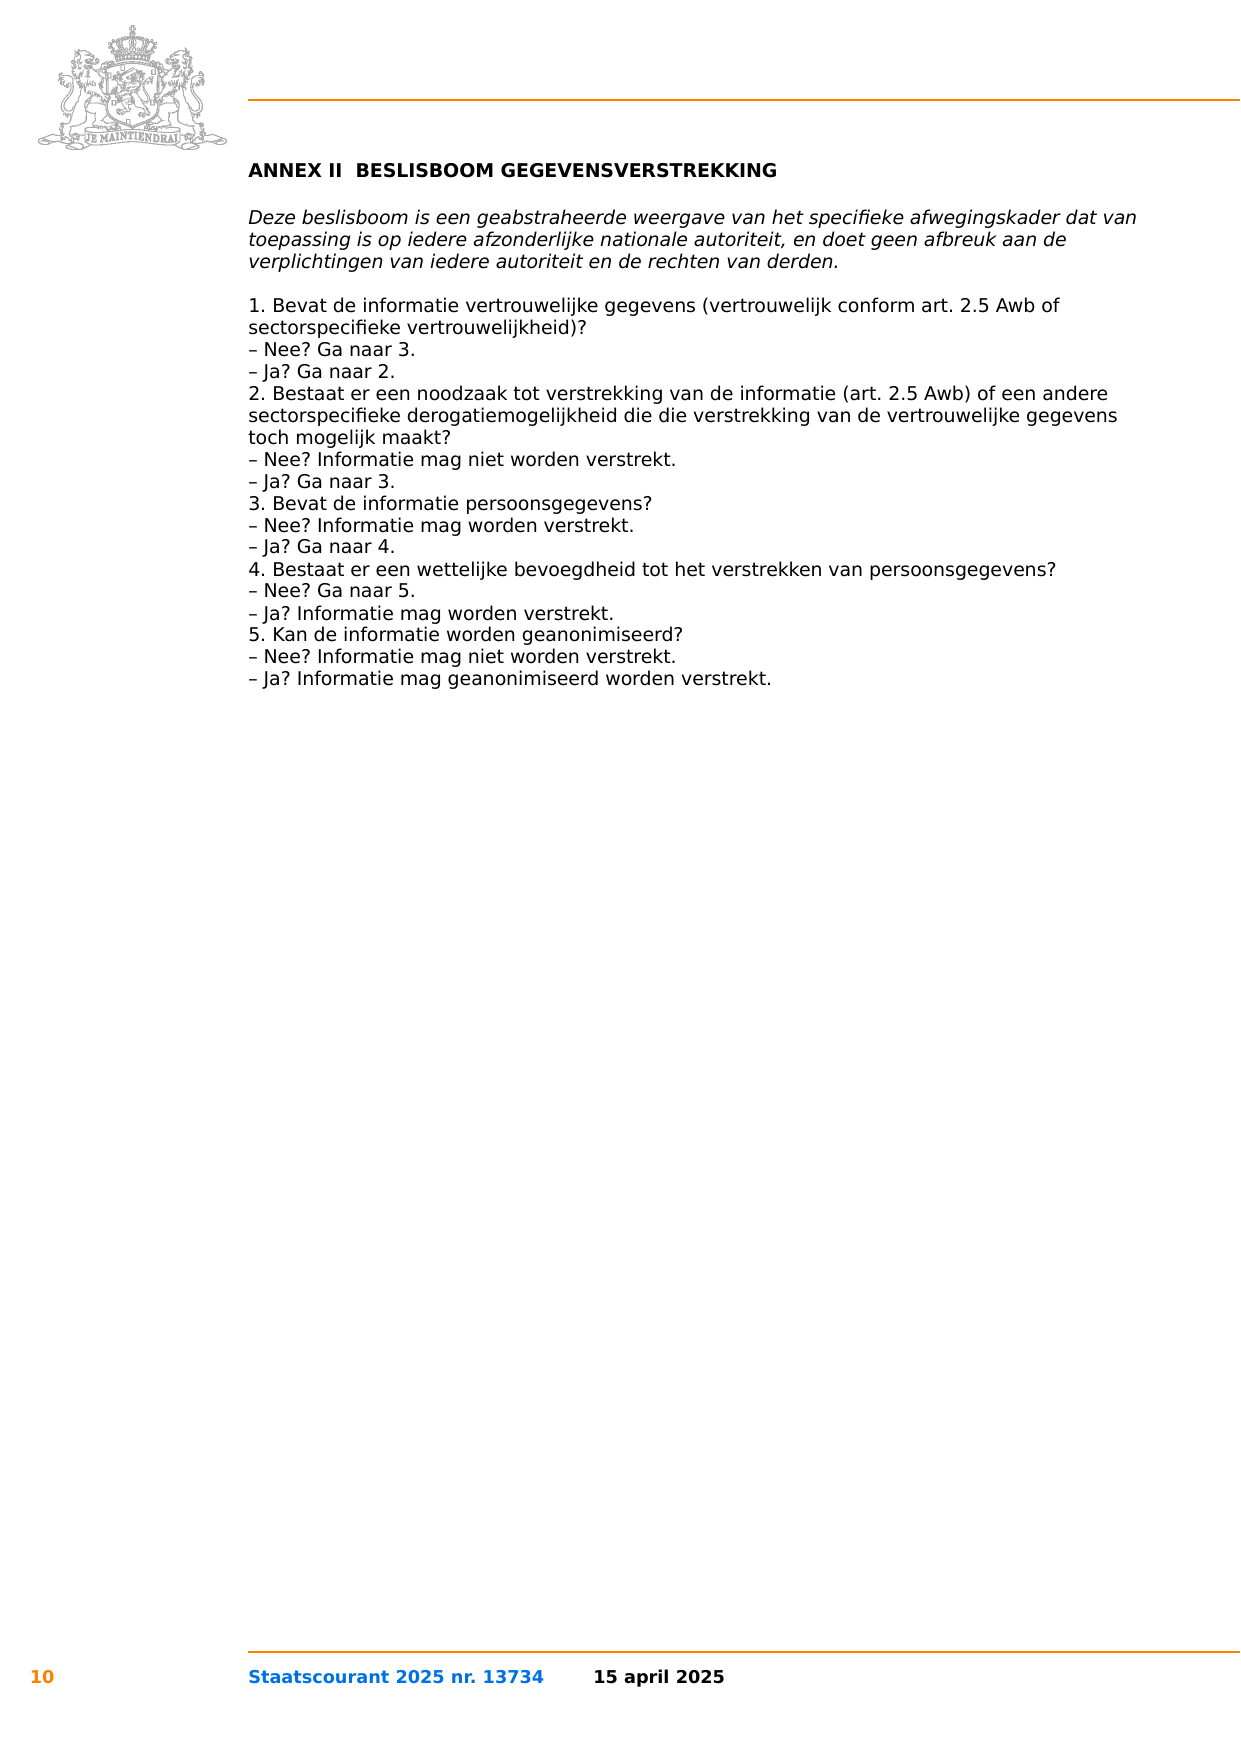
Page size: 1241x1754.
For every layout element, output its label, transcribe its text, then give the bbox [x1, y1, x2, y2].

text – Ja? Ga naar 4. [248, 536, 1163, 558]
text – Nee? Informatie mag niet worden verstrekt. [248, 646, 1163, 668]
text – Nee? Ga naar 5. [248, 580, 1163, 602]
picture [38, 25, 227, 150]
text 2. Bestaat er een noodzaak tot verstrekking van de informatie (art. 2.5 Awb) of een andere sectorspecifieke derogatiemogelijkheid die die verstrekking van de vertrouwelijke gegevens toch mogelijk maakt? [248, 383, 1163, 448]
text Deze beslisboom is een geabstraheerde weergave van het specifieke afwegingskader dat van toepassing is op iedere afzonderlijke nationale autoriteit, en doet geen afbreuk aan de verplichtingen van iedere autoriteit en de rechten van derden. [248, 207, 1163, 273]
text – Nee? Informatie mag niet worden verstrekt. [248, 448, 1163, 471]
subtitle ANNEX II BESLISBOOM GEGEVENSVERSTREKKING [248, 160, 1163, 182]
text – Ja? Ga naar 3. [248, 471, 1163, 492]
text 3. Bevat de informatie persoonsgegevens? [248, 492, 1163, 514]
text – Ja? Informatie mag worden verstrekt. [248, 602, 1163, 624]
text – Ja? Informatie mag geanonimiseerd worden verstrekt. [248, 668, 1163, 690]
text 5. Kan de informatie worden geanonimiseerd? [248, 624, 1163, 646]
text – Nee? Informatie mag worden verstrekt. [248, 514, 1163, 536]
text 4. Bestaat er een wettelijke bevoegdheid tot het verstrekken van persoonsgegevens? [248, 558, 1163, 580]
text 1. Bevat de informatie vertrouwelijke gegevens (vertrouwelijk conform art. 2.5 Awb of sectorspecifieke vertrouwelijkheid)? [248, 295, 1163, 339]
text – Ja? Ga naar 2. [248, 361, 1163, 383]
text – Nee? Ga naar 3. [248, 339, 1163, 361]
